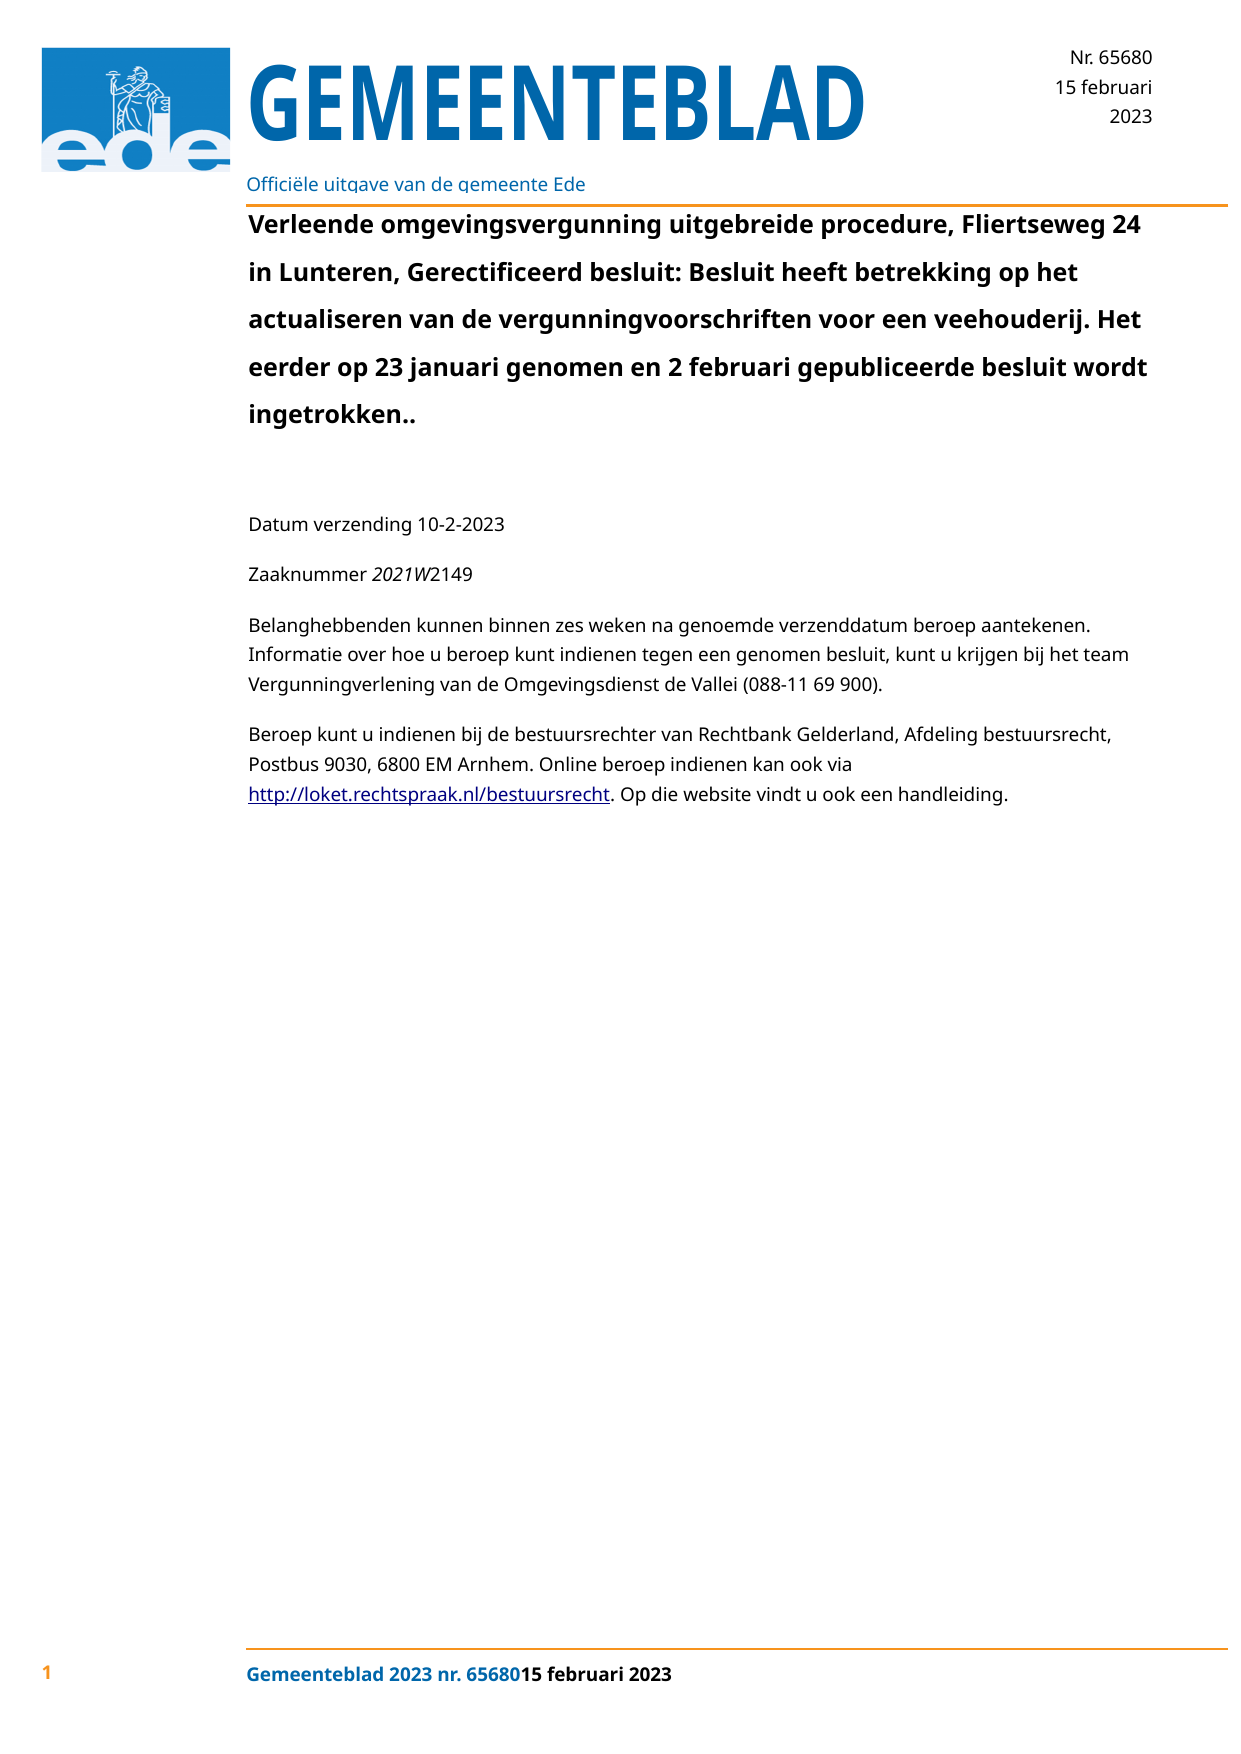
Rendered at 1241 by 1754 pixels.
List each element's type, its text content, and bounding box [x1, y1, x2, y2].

text Beroep kunt u indienen bij de bestuursrechter van Rechtbank Gelderland, Afdeling bestuursrecht, Postbus 9030, 6800 EM Arnhem. Online beroep indienen kan ook via http://loket.rechtspraak.nl/bestuursrecht. Op die website vindt u ook een handleiding. [248, 722, 1152, 806]
picture [41, 47, 231, 172]
text Belanghebbenden kunnen binnen zes weken na genoemde verzenddatum beroep aantekenen. Informatie over hoe u beroep kunt indienen tegen een genomen besluit, kunt u krijgen bij het team Vergunningverlening van de Omgevingsdienst de Vallei (088-11 69 900). [248, 612, 1152, 697]
text Zaaknummer 2021W2149 [248, 562, 1152, 587]
text Verleende omgevingsvergunning uitgebreide procedure, Fliertseweg 24 in Lunteren, Gerectificeerd besluit: Besluit heeft betrekking op het actualiseren van de vergunningvoorschriften voor een veehouderij. Het eerder op 23 januari genomen en 2 februari gepubliceerde besluit wordt ingetrokken.. [248, 207, 1152, 431]
text Datum verzending 10-2-2023 [248, 511, 1152, 537]
